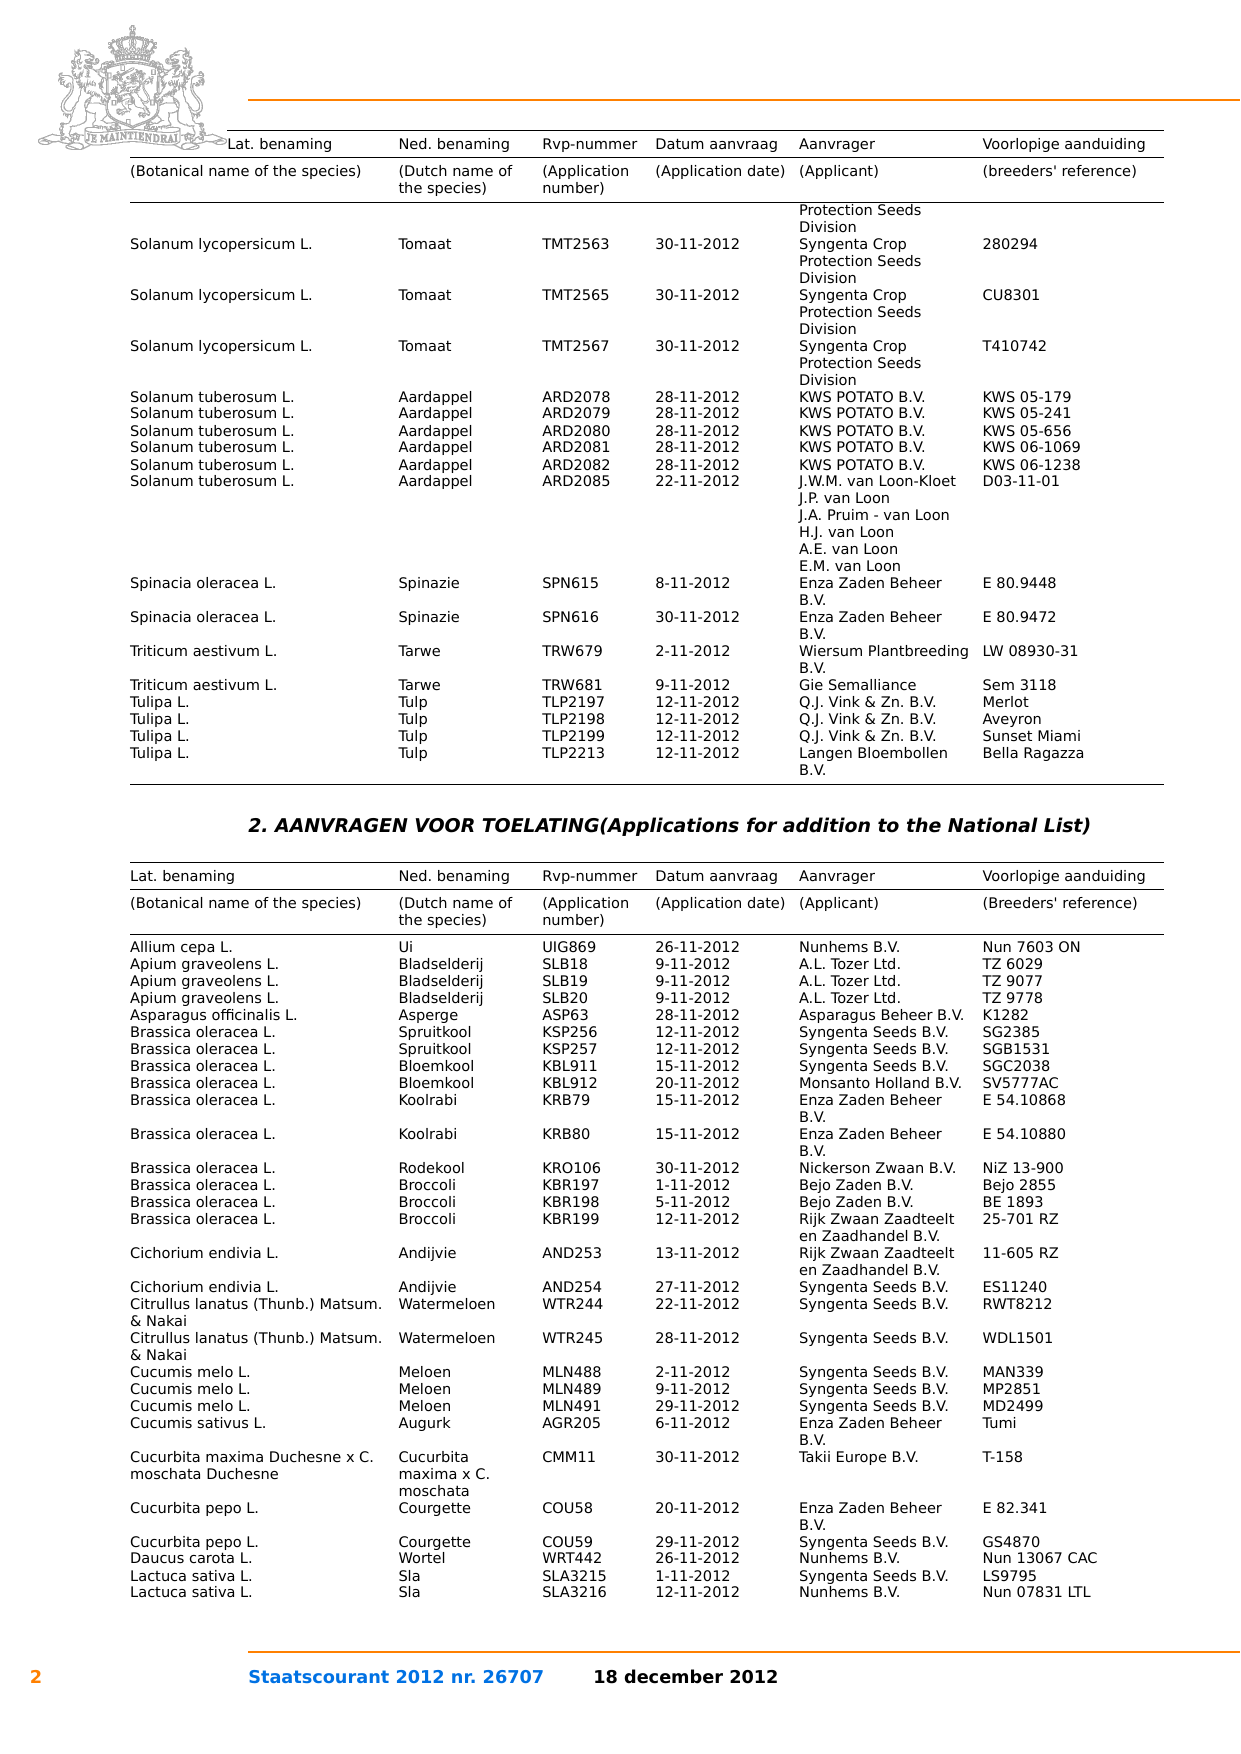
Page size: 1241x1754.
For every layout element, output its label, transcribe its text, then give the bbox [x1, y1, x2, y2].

table_cell KWS POTATO B.V. [793, 405, 976, 422]
table_cell Courgette [392, 1500, 536, 1533]
table_cell [649, 541, 793, 558]
table_cell Spruitkool [392, 1041, 536, 1058]
table_header Aanvrager [793, 863, 976, 889]
table_cell [130, 507, 392, 524]
table_cell Aardappel [392, 405, 536, 422]
table_cell Meloen [392, 1364, 536, 1381]
table_cell 12-11-2012 [649, 711, 793, 728]
table_cell [392, 541, 536, 558]
table_cell [130, 541, 392, 558]
table_cell 28-11-2012 [649, 423, 793, 439]
table_cell [976, 541, 1163, 558]
table_cell Broccoli [392, 1194, 536, 1211]
table_cell TLP2198 [536, 711, 649, 728]
table_cell CMM11 [536, 1449, 649, 1499]
table_cell Cucumis melo L. [130, 1398, 392, 1414]
table_cell Citrullus lanatus (Thunb.) Matsum. & Nakai [130, 1330, 392, 1364]
table_cell [130, 490, 392, 507]
table_cell MD2499 [976, 1398, 1163, 1414]
table_cell [130, 524, 392, 541]
table_cell E 54.10880 [976, 1126, 1163, 1160]
table_cell ARD2082 [536, 456, 649, 473]
table_cell TLP2197 [536, 694, 649, 711]
table_cell A.L. Tozer Ltd. [793, 973, 976, 990]
table_cell 13-11-2012 [649, 1245, 793, 1279]
table_cell MLN491 [536, 1398, 649, 1414]
table_cell Bejo Zaden B.V. [793, 1194, 976, 1211]
table_cell Rijk Zwaan Zaadteelt en Zaadhandel B.V. [793, 1211, 976, 1245]
table_cell Cichorium endivia L. [130, 1279, 392, 1296]
table_cell Tulipa L. [130, 694, 392, 711]
table_cell [536, 507, 649, 524]
table_cell Gie Semalliance [793, 677, 976, 694]
table_cell Tarwe [392, 677, 536, 694]
table_cell Triticum aestivum L. [130, 677, 392, 694]
table_cell [649, 490, 793, 507]
table_cell LW 08930-31 [976, 643, 1163, 677]
table_cell 22-11-2012 [649, 473, 793, 490]
table_cell [392, 558, 536, 575]
table_cell Andijvie [392, 1245, 536, 1279]
table_cell Protection Seeds Division [793, 203, 976, 236]
table_cell 29-11-2012 [649, 1534, 793, 1550]
table_cell Spinacia oleracea L. [130, 609, 392, 643]
table_cell H.J. van Loon [793, 524, 976, 541]
table_cell Syngenta Crop Protection Seeds Division [793, 287, 976, 337]
table_cell SPN615 [536, 575, 649, 609]
table_cell Allium cepa L. [130, 935, 392, 956]
table_cell 28-11-2012 [649, 1330, 793, 1364]
table_cell [976, 507, 1163, 524]
table_cell 6-11-2012 [649, 1415, 793, 1448]
table_cell (Botanical name of the species) [130, 890, 392, 933]
table_cell Apium graveolens L. [130, 956, 392, 973]
table_cell KRB80 [536, 1126, 649, 1160]
table_header Voorlopige aanduiding [976, 863, 1163, 889]
table_cell E 80.9472 [976, 609, 1163, 643]
table_cell 9-11-2012 [649, 990, 793, 1007]
table_cell [130, 558, 392, 575]
table_cell J.W.M. van Loon-Kloet [793, 473, 976, 490]
table_cell (Dutch name of the species) [392, 158, 536, 202]
table_cell [536, 203, 649, 236]
table_cell 20-11-2012 [649, 1075, 793, 1092]
table_cell WDL1501 [976, 1330, 1163, 1364]
table_cell KWS POTATO B.V. [793, 456, 976, 473]
table_cell WTR245 [536, 1330, 649, 1364]
table_cell 12-11-2012 [649, 1584, 793, 1601]
table_cell Syngenta Crop Protection Seeds Division [793, 338, 976, 388]
table_cell Takii Europe B.V. [793, 1449, 976, 1499]
table_cell 28-11-2012 [649, 456, 793, 473]
table_cell Syngenta Seeds B.V. [793, 1534, 976, 1550]
table_cell [536, 490, 649, 507]
table_cell Aardappel [392, 473, 536, 490]
table_cell SLA3215 [536, 1568, 649, 1584]
table_cell Bejo 2855 [976, 1177, 1163, 1194]
table_cell SLA3216 [536, 1584, 649, 1601]
table_cell Solanum lycopersicum L. [130, 338, 392, 388]
table_cell TRW681 [536, 677, 649, 694]
table_cell SG2385 [976, 1024, 1163, 1041]
table_cell Bloemkool [392, 1058, 536, 1075]
table_cell Brassica oleracea L. [130, 1024, 392, 1041]
table_cell Tomaat [392, 338, 536, 388]
table_cell Cucurbita maxima x C. moschata [392, 1449, 536, 1499]
table_header Rvp-nummer [536, 863, 649, 889]
table_cell WTR244 [536, 1296, 649, 1330]
table_cell KWS 06-1238 [976, 456, 1163, 473]
table_cell KSP256 [536, 1024, 649, 1041]
table_cell TZ 9778 [976, 990, 1163, 1007]
table_cell 15-11-2012 [649, 1092, 793, 1126]
table_cell Tulipa L. [130, 745, 392, 784]
table_cell Enza Zaden Beheer B.V. [793, 1092, 976, 1126]
table_cell Tumi [976, 1415, 1163, 1448]
table_cell Broccoli [392, 1211, 536, 1245]
table_cell TZ 9077 [976, 973, 1163, 990]
table_cell 28-11-2012 [649, 1007, 793, 1024]
table_cell [649, 203, 793, 236]
table_cell K1282 [976, 1007, 1163, 1024]
table_cell Brassica oleracea L. [130, 1194, 392, 1211]
table_cell Lactuca sativa L. [130, 1568, 392, 1584]
table_cell Aardappel [392, 439, 536, 456]
table_cell [976, 524, 1163, 541]
table_cell Aardappel [392, 456, 536, 473]
table_cell (Botanical name of the species) [130, 158, 392, 202]
table_cell Asparagus officinalis L. [130, 1007, 392, 1024]
table_cell D03-11-01 [976, 473, 1163, 490]
table_cell Cucurbita pepo L. [130, 1534, 392, 1550]
table_cell 28-11-2012 [649, 439, 793, 456]
table_cell Bloemkool [392, 1075, 536, 1092]
table_cell Brassica oleracea L. [130, 1177, 392, 1194]
table_cell 29-11-2012 [649, 1398, 793, 1414]
table_cell 9-11-2012 [649, 1381, 793, 1398]
table_cell KWS 05-656 [976, 423, 1163, 439]
table_cell 28-11-2012 [649, 405, 793, 422]
table_cell Tulipa L. [130, 711, 392, 728]
table_cell [976, 203, 1163, 236]
picture [38, 25, 227, 150]
table_cell AND253 [536, 1245, 649, 1279]
table_cell Ui [392, 935, 536, 956]
table_cell LS9795 [976, 1568, 1163, 1584]
table_cell 280294 [976, 236, 1163, 287]
table_cell UIG869 [536, 935, 649, 956]
table_header Rvp-nummer [536, 131, 649, 157]
table_cell KWS 06-1069 [976, 439, 1163, 456]
table_cell Tulipa L. [130, 728, 392, 745]
table_cell T-158 [976, 1449, 1163, 1499]
table_cell J.A. Pruim - van Loon [793, 507, 976, 524]
table_cell Watermeloen [392, 1330, 536, 1364]
table_cell AND254 [536, 1279, 649, 1296]
table_cell Spinazie [392, 609, 536, 643]
table_cell SV5777AC [976, 1075, 1163, 1092]
table_cell ARD2079 [536, 405, 649, 422]
table_cell Citrullus lanatus (Thunb.) Matsum. & Nakai [130, 1296, 392, 1330]
table_cell Solanum lycopersicum L. [130, 287, 392, 337]
table_cell Lactuca sativa L. [130, 1584, 392, 1601]
table_cell 8-11-2012 [649, 575, 793, 609]
table_cell Broccoli [392, 1177, 536, 1194]
table_cell Daucus carota L. [130, 1550, 392, 1567]
table_cell (Dutch name of the species) [392, 890, 536, 933]
table_cell 30-11-2012 [649, 1160, 793, 1177]
table_cell Syngenta Seeds B.V. [793, 1058, 976, 1075]
table_cell Solanum tuberosum L. [130, 473, 392, 490]
table_cell TMT2565 [536, 287, 649, 337]
table_header Datum aanvraag [649, 863, 793, 889]
table_cell (Application number) [536, 158, 649, 202]
table_cell ARD2080 [536, 423, 649, 439]
table_cell 2-11-2012 [649, 643, 793, 677]
table_cell Enza Zaden Beheer B.V. [793, 1415, 976, 1448]
table_cell Koolrabi [392, 1126, 536, 1160]
table_cell Solanum lycopersicum L. [130, 236, 392, 287]
table_cell CU8301 [976, 287, 1163, 337]
table_cell KBR199 [536, 1211, 649, 1245]
table_cell 9-11-2012 [649, 956, 793, 973]
table_cell Meloen [392, 1381, 536, 1398]
table_cell SLB19 [536, 973, 649, 990]
table_cell TZ 6029 [976, 956, 1163, 973]
table_cell (Application date) [649, 158, 793, 202]
table_cell Spinazie [392, 575, 536, 609]
table_cell TMT2567 [536, 338, 649, 388]
table_cell Nunhems B.V. [793, 1584, 976, 1601]
table_cell TLP2213 [536, 745, 649, 784]
table_cell Tomaat [392, 287, 536, 337]
table_cell Augurk [392, 1415, 536, 1448]
subtitle 2. AANVRAGEN VOOR TOELATING(Applications for addition to the National List) [248, 815, 1163, 837]
table_cell Rodekool [392, 1160, 536, 1177]
table_cell 15-11-2012 [649, 1126, 793, 1160]
table_cell Brassica oleracea L. [130, 1075, 392, 1092]
table_cell Tarwe [392, 643, 536, 677]
table_cell KBR198 [536, 1194, 649, 1211]
table_cell Nunhems B.V. [793, 935, 976, 956]
table_cell [392, 507, 536, 524]
table_cell ARD2078 [536, 389, 649, 405]
table_cell Brassica oleracea L. [130, 1041, 392, 1058]
table_cell COU58 [536, 1500, 649, 1533]
table_cell SPN616 [536, 609, 649, 643]
table_cell Aardappel [392, 389, 536, 405]
table_cell NiZ 13-900 [976, 1160, 1163, 1177]
table_cell AGR205 [536, 1415, 649, 1448]
table_cell (Applicant) [793, 158, 976, 202]
table_cell 5-11-2012 [649, 1194, 793, 1211]
table_cell Cichorium endivia L. [130, 1245, 392, 1279]
table_cell E.M. van Loon [793, 558, 976, 575]
table_cell Asperge [392, 1007, 536, 1024]
table_cell 22-11-2012 [649, 1296, 793, 1330]
table_cell 26-11-2012 [649, 1550, 793, 1567]
table_cell Q.J. Vink & Zn. B.V. [793, 728, 976, 745]
table_cell 28-11-2012 [649, 389, 793, 405]
table_cell RWT8212 [976, 1296, 1163, 1330]
table_cell 30-11-2012 [649, 1449, 793, 1499]
table_cell Monsanto Holland B.V. [793, 1075, 976, 1092]
table_cell Wortel [392, 1550, 536, 1567]
table_cell [392, 524, 536, 541]
table_cell Enza Zaden Beheer B.V. [793, 609, 976, 643]
table_cell ES11240 [976, 1279, 1163, 1296]
table_cell KSP257 [536, 1041, 649, 1058]
table_cell Tulp [392, 694, 536, 711]
table_cell Bejo Zaden B.V. [793, 1177, 976, 1194]
table_cell Brassica oleracea L. [130, 1160, 392, 1177]
table_cell (Application date) [649, 890, 793, 933]
table_cell Watermeloen [392, 1296, 536, 1330]
table_cell ARD2085 [536, 473, 649, 490]
table_cell 11-605 RZ [976, 1245, 1163, 1279]
table_cell Syngenta Seeds B.V. [793, 1398, 976, 1414]
table_cell Brassica oleracea L. [130, 1058, 392, 1075]
table_cell [649, 524, 793, 541]
table_cell Sem 3118 [976, 677, 1163, 694]
table_cell Q.J. Vink & Zn. B.V. [793, 711, 976, 728]
table_cell Syngenta Seeds B.V. [793, 1568, 976, 1584]
table_cell Triticum aestivum L. [130, 643, 392, 677]
table_cell 12-11-2012 [649, 694, 793, 711]
table_cell KBL911 [536, 1058, 649, 1075]
table_cell WRT442 [536, 1550, 649, 1567]
table_cell MP2851 [976, 1381, 1163, 1398]
table_cell Syngenta Seeds B.V. [793, 1024, 976, 1041]
table_cell [976, 558, 1163, 575]
table_cell A.L. Tozer Ltd. [793, 990, 976, 1007]
table_cell SGC2038 [976, 1058, 1163, 1075]
table_cell (breeders' reference) [976, 158, 1163, 202]
table_cell Tulp [392, 728, 536, 745]
table_cell E 80.9448 [976, 575, 1163, 609]
table_cell Aardappel [392, 423, 536, 439]
table_cell A.E. van Loon [793, 541, 976, 558]
table_cell Brassica oleracea L. [130, 1126, 392, 1160]
table_cell (Breeders' reference) [976, 890, 1163, 933]
table_cell E 82.341 [976, 1500, 1163, 1533]
table_cell 26-11-2012 [649, 935, 793, 956]
table_header Ned. benaming [392, 863, 536, 889]
table_cell [392, 490, 536, 507]
table_cell Syngenta Seeds B.V. [793, 1330, 976, 1364]
table_cell Bladselderij [392, 990, 536, 1007]
table_cell ASP63 [536, 1007, 649, 1024]
table_cell Syngenta Seeds B.V. [793, 1296, 976, 1330]
table_cell Nunhems B.V. [793, 1550, 976, 1567]
table_cell Nickerson Zwaan B.V. [793, 1160, 976, 1177]
table_cell A.L. Tozer Ltd. [793, 956, 976, 973]
table_cell 9-11-2012 [649, 677, 793, 694]
table_cell 25-701 RZ [976, 1211, 1163, 1245]
table_cell Spruitkool [392, 1024, 536, 1041]
table_cell Bladselderij [392, 973, 536, 990]
table_cell Courgette [392, 1534, 536, 1550]
table_cell KBR197 [536, 1177, 649, 1194]
table_cell [536, 541, 649, 558]
table_header Lat. benaming [130, 863, 392, 889]
table_cell [130, 203, 392, 236]
table_cell Sunset Miami [976, 728, 1163, 745]
table_cell KWS 05-179 [976, 389, 1163, 405]
table_cell 1-11-2012 [649, 1568, 793, 1584]
table_cell Tulp [392, 745, 536, 784]
table_cell Cucurbita maxima Duchesne x C. moschata Duchesne [130, 1449, 392, 1499]
table_cell Tulp [392, 711, 536, 728]
table_cell KWS 05-241 [976, 405, 1163, 422]
table_cell Solanum tuberosum L. [130, 405, 392, 422]
table_cell KBL912 [536, 1075, 649, 1092]
table_cell Cucumis melo L. [130, 1381, 392, 1398]
table_cell Spinacia oleracea L. [130, 575, 392, 609]
table_cell Wiersum Plantbreeding B.V. [793, 643, 976, 677]
table_cell 20-11-2012 [649, 1500, 793, 1533]
table_cell KRO106 [536, 1160, 649, 1177]
table_cell TMT2563 [536, 236, 649, 287]
table_cell TRW679 [536, 643, 649, 677]
table_cell Apium graveolens L. [130, 973, 392, 990]
table_cell Solanum tuberosum L. [130, 389, 392, 405]
table_cell KWS POTATO B.V. [793, 439, 976, 456]
table_cell 30-11-2012 [649, 236, 793, 287]
table_cell 15-11-2012 [649, 1058, 793, 1075]
table_header Lat. benaming [130, 131, 392, 157]
table_cell COU59 [536, 1534, 649, 1550]
table_cell 30-11-2012 [649, 287, 793, 337]
table_cell KRB79 [536, 1092, 649, 1126]
table_cell Brassica oleracea L. [130, 1211, 392, 1245]
table_cell [536, 558, 649, 575]
table_cell Bladselderij [392, 956, 536, 973]
table_cell 30-11-2012 [649, 338, 793, 388]
table_cell Solanum tuberosum L. [130, 456, 392, 473]
table_cell Sla [392, 1568, 536, 1584]
table_cell ARD2081 [536, 439, 649, 456]
table_cell [976, 490, 1163, 507]
table_cell Cucurbita pepo L. [130, 1500, 392, 1533]
table_cell Solanum tuberosum L. [130, 439, 392, 456]
table_cell Syngenta Seeds B.V. [793, 1381, 976, 1398]
table_cell 30-11-2012 [649, 609, 793, 643]
table_cell E 54.10868 [976, 1092, 1163, 1126]
table_cell SGB1531 [976, 1041, 1163, 1058]
table_cell Enza Zaden Beheer B.V. [793, 575, 976, 609]
table_header Datum aanvraag [649, 131, 793, 157]
table_cell Tomaat [392, 236, 536, 287]
table_cell Merlot [976, 694, 1163, 711]
table_cell Meloen [392, 1398, 536, 1414]
table_cell Enza Zaden Beheer B.V. [793, 1126, 976, 1160]
table_cell Nun 13067 CAC [976, 1550, 1163, 1567]
table_cell Syngenta Seeds B.V. [793, 1364, 976, 1381]
table_cell MLN488 [536, 1364, 649, 1381]
table_cell Enza Zaden Beheer B.V. [793, 1500, 976, 1533]
table_cell Koolrabi [392, 1092, 536, 1126]
table_cell Solanum tuberosum L. [130, 423, 392, 439]
table_cell [649, 558, 793, 575]
table_cell Cucumis melo L. [130, 1364, 392, 1381]
table_cell 9-11-2012 [649, 973, 793, 990]
table_cell MAN339 [976, 1364, 1163, 1381]
table_cell [649, 507, 793, 524]
table_cell 12-11-2012 [649, 1211, 793, 1245]
table_cell Andijvie [392, 1279, 536, 1296]
table_cell Rijk Zwaan Zaadteelt en Zaadhandel B.V. [793, 1245, 976, 1279]
table_cell GS4870 [976, 1534, 1163, 1550]
table_cell Nun 7603 ON [976, 935, 1163, 956]
table_cell Langen Bloembollen B.V. [793, 745, 976, 784]
table_cell SLB20 [536, 990, 649, 1007]
table_cell (Applicant) [793, 890, 976, 933]
table_cell Syngenta Crop Protection Seeds Division [793, 236, 976, 287]
table_cell Brassica oleracea L. [130, 1092, 392, 1126]
table_cell Q.J. Vink & Zn. B.V. [793, 694, 976, 711]
table_cell Apium graveolens L. [130, 990, 392, 1007]
table_cell Cucumis sativus L. [130, 1415, 392, 1448]
table_cell 12-11-2012 [649, 1041, 793, 1058]
table_cell [536, 524, 649, 541]
table_cell Sla [392, 1584, 536, 1601]
table_header Ned. benaming [392, 131, 536, 157]
table_cell Asparagus Beheer B.V. [793, 1007, 976, 1024]
table_cell 2-11-2012 [649, 1364, 793, 1381]
table_cell 27-11-2012 [649, 1279, 793, 1296]
table_cell T410742 [976, 338, 1163, 388]
table_cell (Application number) [536, 890, 649, 933]
table_cell Aveyron [976, 711, 1163, 728]
table_cell 12-11-2012 [649, 728, 793, 745]
table_cell KWS POTATO B.V. [793, 389, 976, 405]
table_cell 1-11-2012 [649, 1177, 793, 1194]
table_cell TLP2199 [536, 728, 649, 745]
table_cell [392, 203, 536, 236]
table_cell BE 1893 [976, 1194, 1163, 1211]
table_cell J.P. van Loon [793, 490, 976, 507]
table_cell 12-11-2012 [649, 745, 793, 784]
table_header Voorlopige aanduiding [976, 131, 1163, 157]
table_cell SLB18 [536, 956, 649, 973]
table_cell 12-11-2012 [649, 1024, 793, 1041]
table_cell Bella Ragazza [976, 745, 1163, 784]
table_cell KWS POTATO B.V. [793, 423, 976, 439]
table_cell Nun 07831 LTL [976, 1584, 1163, 1601]
table_cell Syngenta Seeds B.V. [793, 1041, 976, 1058]
table_cell Syngenta Seeds B.V. [793, 1279, 976, 1296]
table_header Aanvrager [793, 131, 976, 157]
table_cell MLN489 [536, 1381, 649, 1398]
